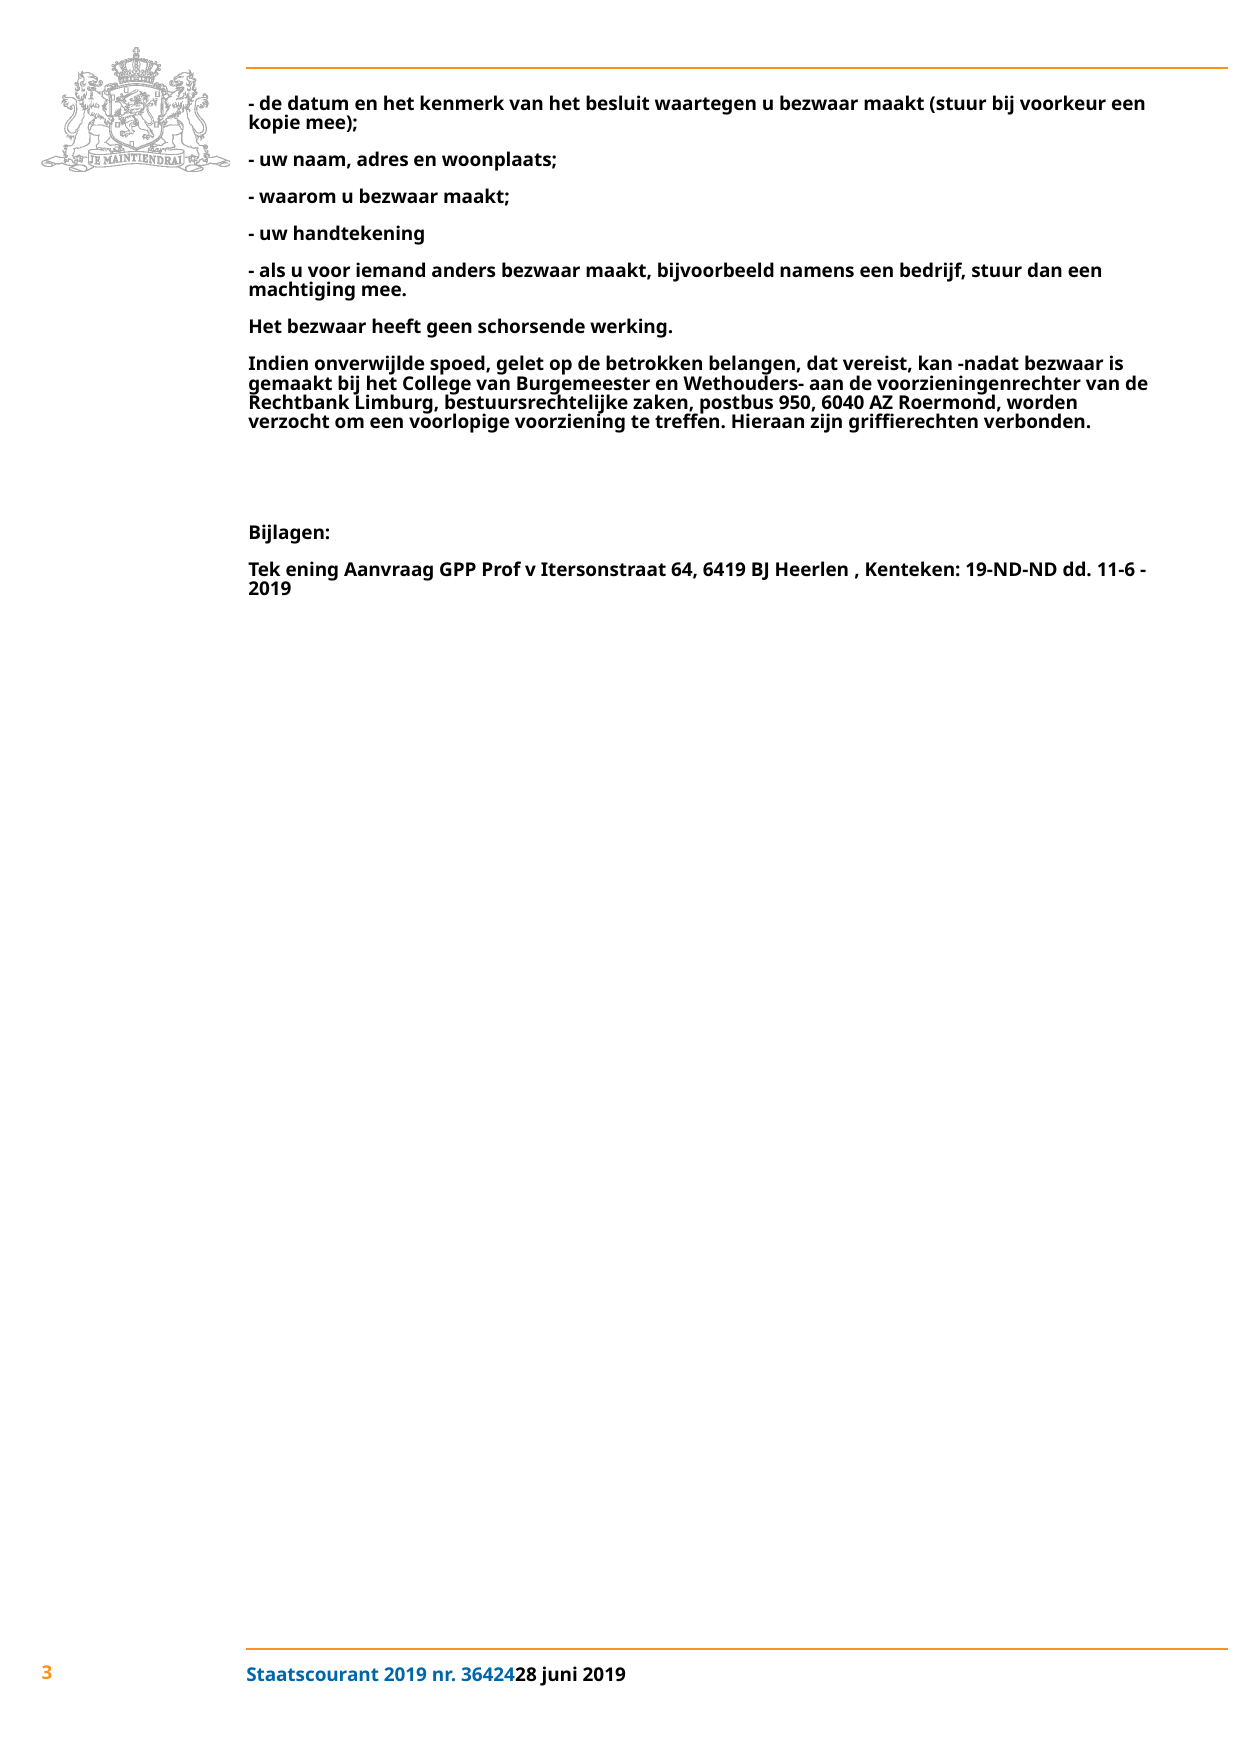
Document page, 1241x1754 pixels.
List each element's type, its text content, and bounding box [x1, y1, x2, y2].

text - uw naam, adres en woonplaats; [248, 151, 1152, 170]
text Tek ening Aanvraag GPP Prof v Itersonstraat 64, 6419 BJ Heerlen , Kenteken: 19-ND-ND dd. 11-6 -2019 [248, 561, 1152, 599]
text - uw handtekening [248, 225, 1152, 244]
picture [41, 47, 231, 172]
text Het bezwaar heeft geen schorsende werking. [248, 318, 1152, 337]
text Bijlagen: [248, 524, 1152, 543]
text - als u voor iemand anders bezwaar maakt, bijvoorbeeld namens een bedrijf, stuur dan een machtiging mee. [248, 262, 1152, 301]
text - waarom u bezwaar maakt; [248, 188, 1152, 207]
text - de datum en het kenmerk van het besluit waartegen u bezwaar maakt (stuur bij voorkeur een kopie mee); [248, 95, 1152, 133]
text Indien onverwijlde spoed, gelet op de betrokken belangen, dat vereist, kan -nadat bezwaar is gemaakt bij het College van Burgemeester en Wethouders- aan de voorzieningenrechter van de Rechtbank Limburg, bestuursrechtelijke zaken, postbus 950, 6040 AZ Roermond, worden verzocht om een voorlopige voorziening te treffen. Hieraan zijn griffierechten verbonden. [248, 355, 1152, 432]
